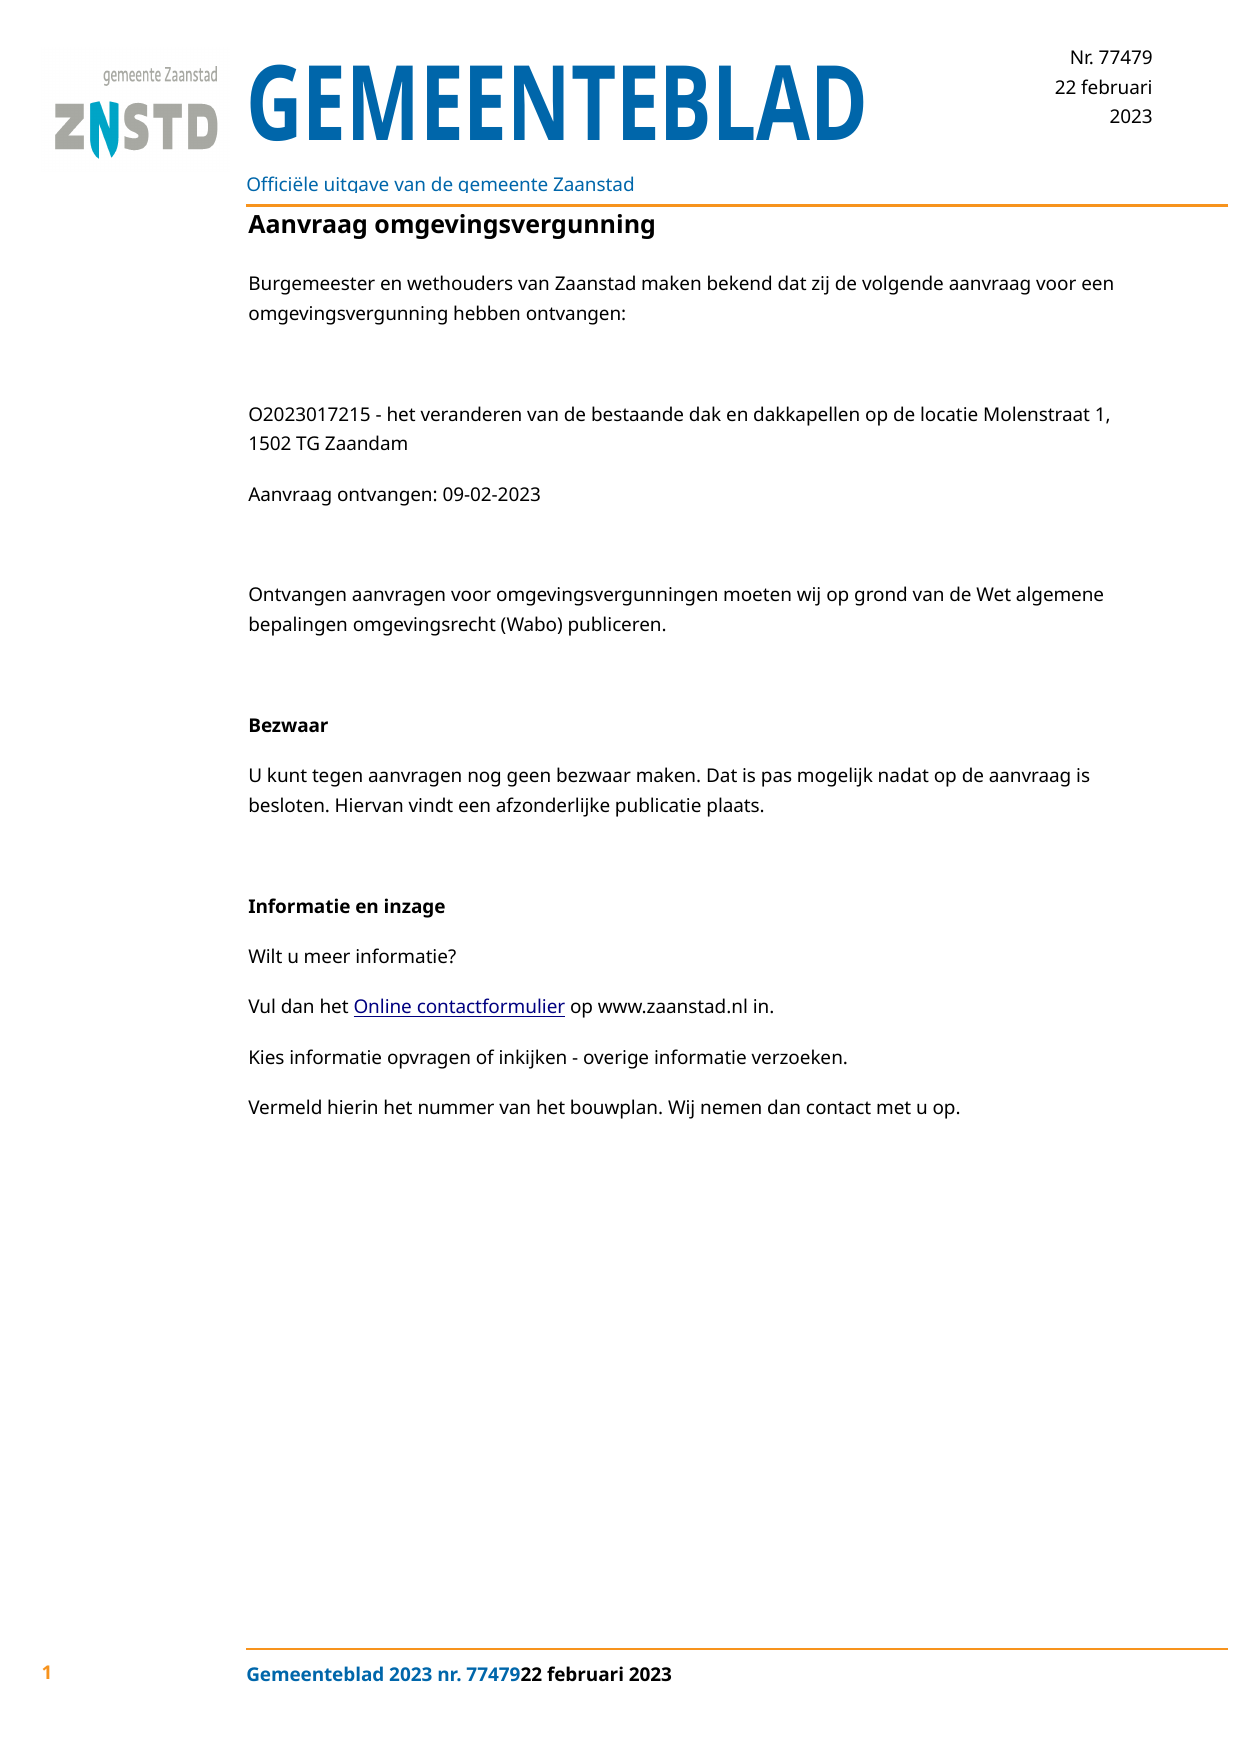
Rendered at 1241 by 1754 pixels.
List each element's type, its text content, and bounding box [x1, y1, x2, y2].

text Wilt u meer informatie? [248, 943, 1152, 969]
text Aanvraag ontvangen: 09-02-2023 [248, 481, 1152, 506]
picture [41, 47, 231, 172]
text U kunt tegen aanvragen nog geen bezwaar maken. Dat is pas mogelijk nadat op de aanvraag is besloten. Hiervan vindt een afzonderlijke publicatie plaats. [248, 762, 1152, 818]
text Aanvraag omgevingsvergunning [248, 207, 1152, 241]
text Bezwaar [248, 712, 1152, 738]
text Vermeld hierin het nummer van het bouwplan. Wij nemen dan contact met u op. [248, 1094, 1152, 1120]
text Ontvangen aanvragen voor omgevingsvergunningen moeten wij op grond van de Wet algemene bepalingen omgevingsrecht (Wabo) publiceren. [248, 582, 1152, 637]
text Vul dan het Online contactformulier op www.zaanstad.nl in. [248, 994, 1152, 1019]
text Burgemeester en wethouders van Zaanstad maken bekend dat zij de volgende aanvraag voor een omgevingsvergunning hebben ontvangen: [248, 270, 1152, 326]
text Kies informatie opvragen of inkijken - overige informatie verzoeken. [248, 1044, 1152, 1070]
text Informatie en inzage [248, 893, 1152, 918]
text O2023017215 - het veranderen van de bestaande dak en dakkapellen op de locatie Molenstraat 1, 1502 TG Zaandam [248, 401, 1152, 456]
